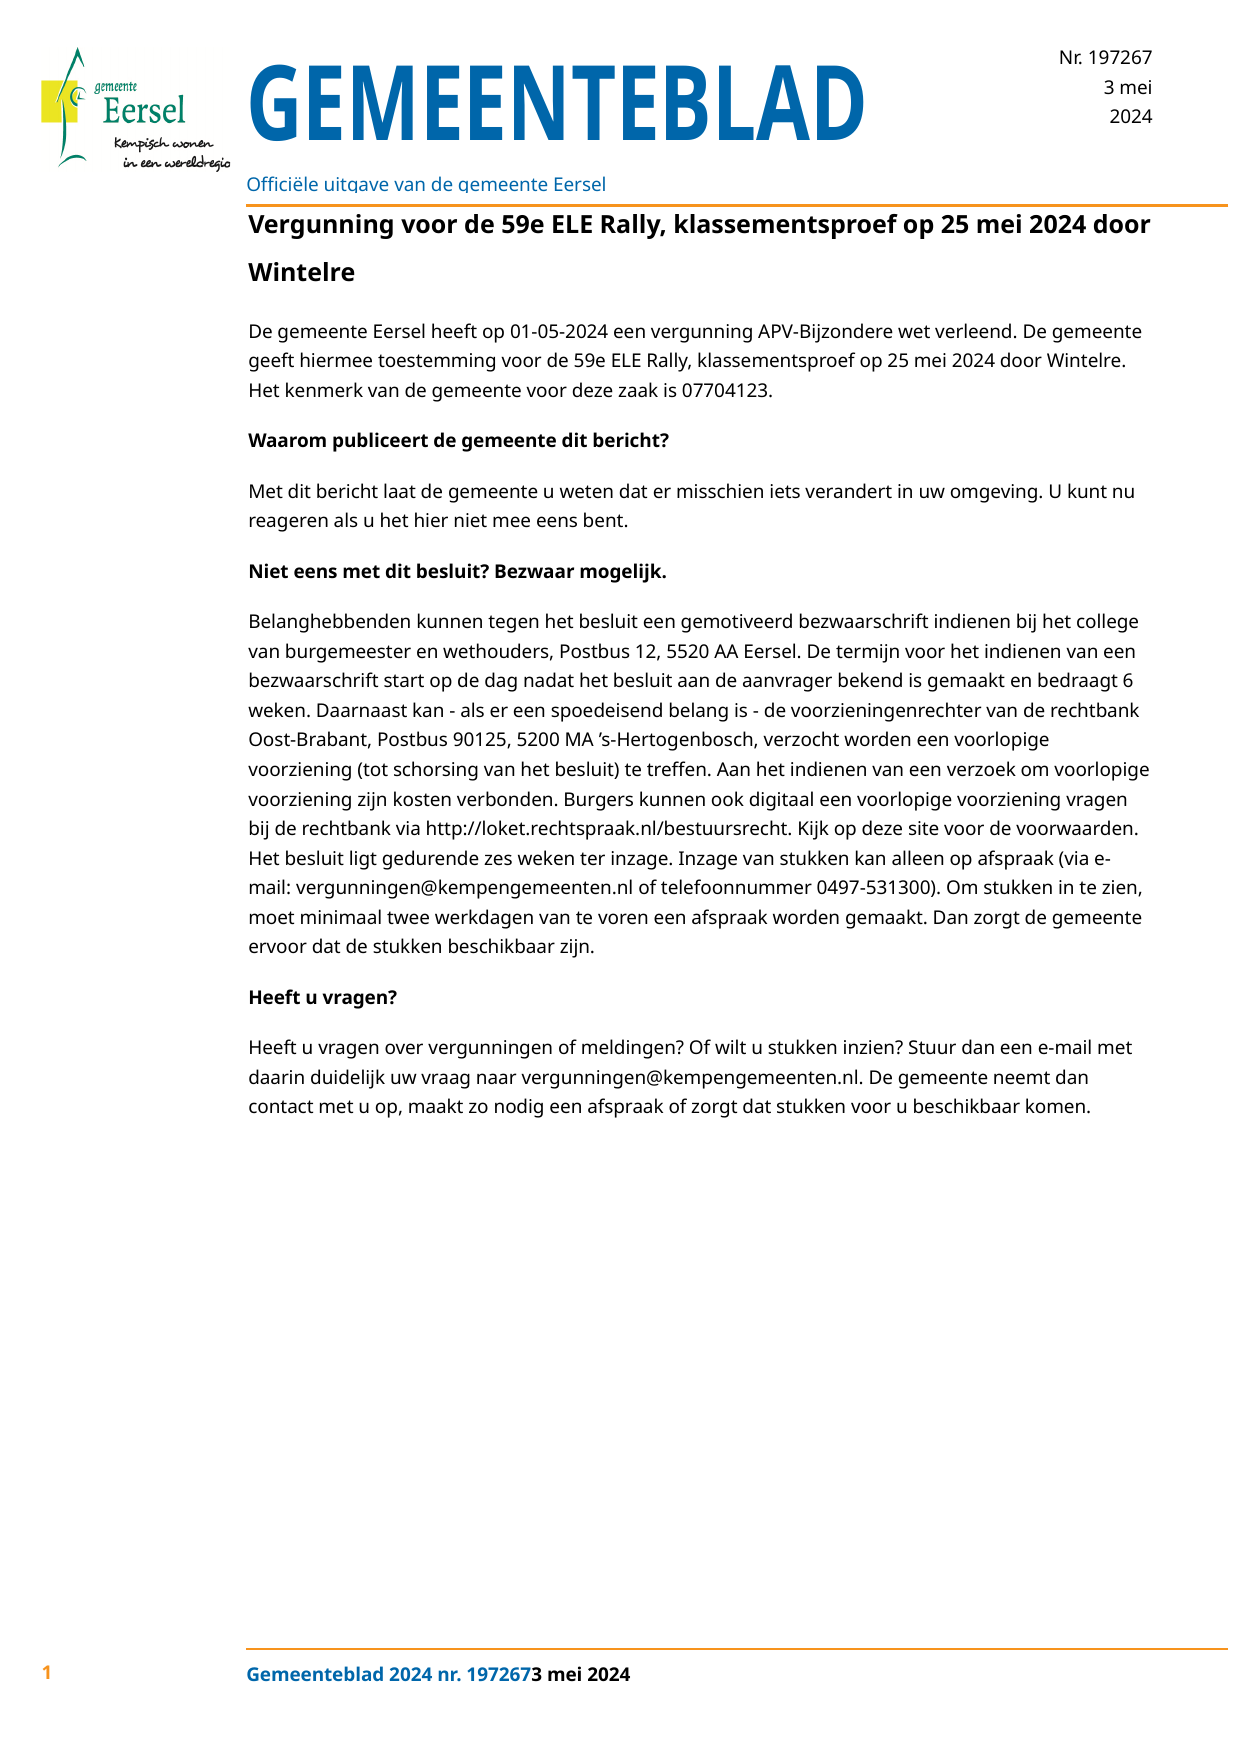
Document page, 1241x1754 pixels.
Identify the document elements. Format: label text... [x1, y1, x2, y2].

text Belanghebbenden kunnen tegen het besluit een gemotiveerd bezwaarschrift indienen bij het college van burgemeester en wethouders, Postbus 12, 5520 AA Eersel. De termijn voor het indienen van een bezwaarschrift start op de dag nadat het besluit aan de aanvrager bekend is gemaakt en bedraagt 6 weken. Daarnaast kan - als er een spoedeisend belang is - de voorzieningenrechter van de rechtbank Oost-Brabant, Postbus 90125, 5200 MA ’s-Hertogenbosch, verzocht worden een voorlopige voorziening (tot schorsing van het besluit) te treffen. Aan het indienen van een verzoek om voorlopige voorziening zijn kosten verbonden. Burgers kunnen ook digitaal een voorlopige voorziening vragen bij de rechtbank via http://loket.rechtspraak.nl/bestuursrecht. Kijk op deze site voor de voorwaarden. Het besluit ligt gedurende zes weken ter inzage. Inzage van stukken kan alleen op afspraak (via e-mail: vergunningen@kempengemeenten.nl of telefoonnummer 0497-531300). Om stukken in te zien, moet minimaal twee werkdagen van te voren een afspraak worden gemaakt. Dan zorgt de gemeente ervoor dat de stukken beschikbaar zijn. [248, 608, 1152, 959]
text De gemeente Eersel heeft op 01-05-2024 een vergunning APV-Bijzondere wet verleend. De gemeente geeft hiermee toestemming voor de 59e ELE Rally, klassementsproef op 25 mei 2024 door Wintelre. Het kenmerk van de gemeente voor deze zaak is 07704123. [248, 318, 1152, 403]
text Niet eens met dit besluit? Bezwaar mogelijk. [248, 558, 1152, 584]
text Heeft u vragen over vergunningen of meldingen? Of wilt u stukken inzien? Stuur dan een e-mail met daarin duidelijk uw vraag naar vergunningen@kempengemeenten.nl. De gemeente neemt dan contact met u op, maakt zo nodig een afspraak of zorgt dat stukken voor u beschikbaar komen. [248, 1034, 1152, 1119]
text Waarom publiceert de gemeente dit bericht? [248, 427, 1152, 453]
text Met dit bericht laat de gemeente u weten dat er misschien iets verandert in uw omgeving. U kunt nu reageren als u het hier niet mee eens bent. [248, 478, 1152, 533]
picture [41, 47, 231, 172]
text Vergunning voor de 59e ELE Rally, klassementsproef op 25 mei 2024 door Wintelre [248, 207, 1152, 288]
text Heeft u vragen? [248, 984, 1152, 1010]
